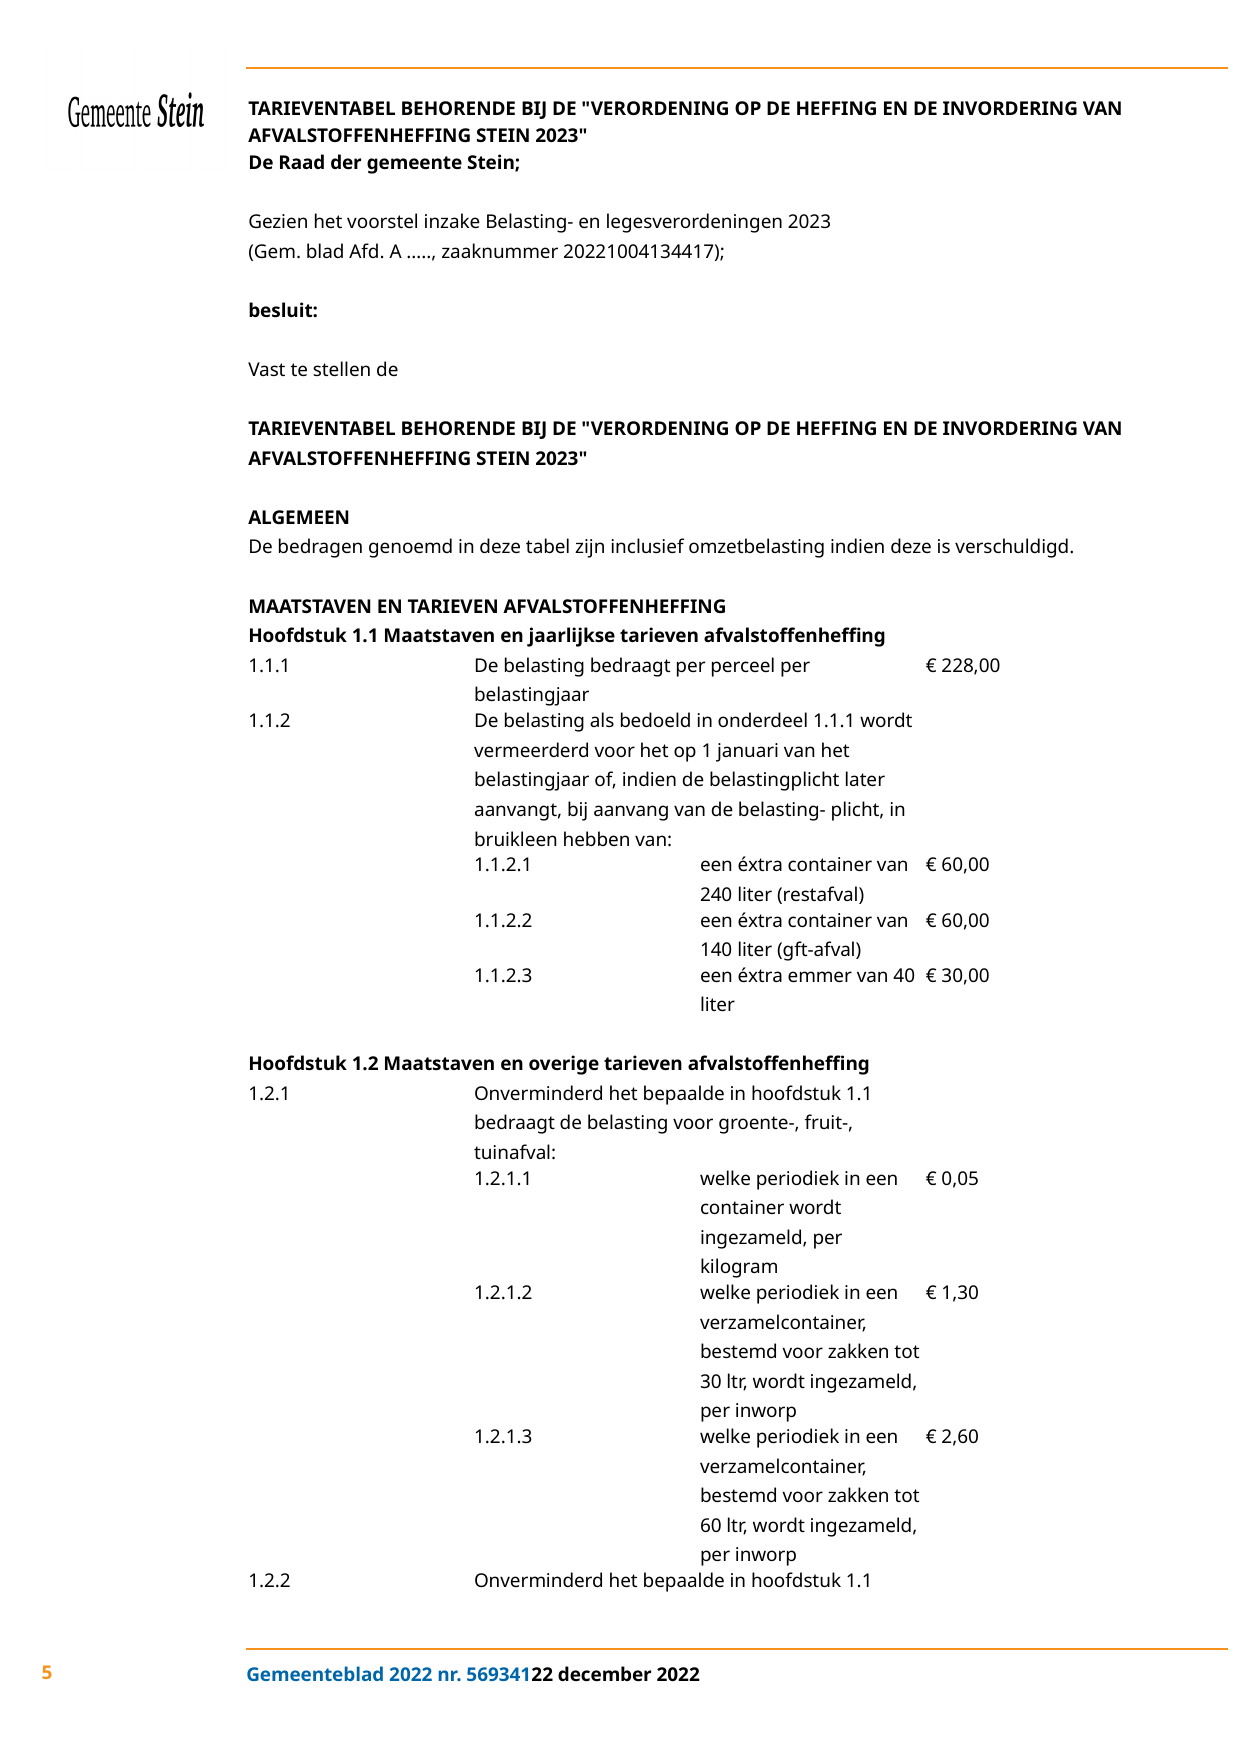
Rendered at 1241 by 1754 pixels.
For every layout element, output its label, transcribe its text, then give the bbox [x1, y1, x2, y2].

table_cell [248, 907, 474, 962]
table_cell 1.2.2 [248, 1568, 474, 1593]
table_cell 1.1.2.2 [474, 907, 700, 962]
table_cell De belasting als bedoeld in onderdeel 1.1.1 wordt vermeerderd voor het op 1 januari van het belastingjaar of, indien de belastingplicht later aanvangt, bij aanvang van de belasting- plicht, in bruikleen hebben van: [474, 708, 926, 851]
table_cell € 1,30 [926, 1279, 1152, 1423]
table_header 1.1.1 [248, 652, 474, 707]
text MAATSTAVEN EN TARIEVEN AFVALSTOFFENHEFFING [248, 593, 1152, 618]
table_cell [248, 1279, 474, 1423]
table_cell 1.2.1.3 [474, 1423, 700, 1567]
table_cell [248, 851, 474, 907]
text Hoofdstuk 1.1 Maatstaven en jaarlijkse tarieven afvalstoffenheffing [248, 622, 1152, 648]
table_cell [926, 708, 1152, 851]
table_cell € 0,05 [926, 1165, 1152, 1279]
table_cell 1.1.2 [248, 708, 474, 851]
text (Gem. blad Afd. A ….., zaaknummer 20221004134417); [248, 238, 1152, 263]
table_cell [248, 1423, 474, 1567]
table_cell 1.2.1.1 [474, 1165, 700, 1279]
table_cell welke periodiek in een container wordt ingezameld, per kilogram [700, 1165, 926, 1279]
text TARIEVENTABEL BEHORENDE BIJ DE "VERORDENING OP DE HEFFING EN DE INVORDERING VAN AFVALSTOFFENHEFFING STEIN 2023" [248, 95, 1152, 149]
table_cell welke periodiek in een verzamelcontainer, bestemd voor zakken tot 60 ltr, wordt ingezameld, per inworp [700, 1423, 926, 1567]
table_cell een éxtra container van 140 liter (gft-afval) [700, 907, 926, 962]
table_cell Onverminderd het bepaalde in hoofdstuk 1.1 [474, 1568, 926, 1593]
text TARIEVENTABEL BEHORENDE BIJ DE "VERORDENING OP DE HEFFING EN DE INVORDERING VAN AFVALSTOFFENHEFFING STEIN 2023" [248, 415, 1152, 471]
table_cell [926, 1568, 1152, 1593]
table_cell € 30,00 [926, 962, 1152, 1017]
table_cell € 2,60 [926, 1423, 1152, 1567]
text Vast te stellen de [248, 356, 1152, 382]
table_cell € 60,00 [926, 851, 1152, 907]
text Hoofdstuk 1.2 Maatstaven en overige tarieven afvalstoffenheffing [248, 1050, 1152, 1076]
table_cell [248, 962, 474, 1017]
table_cell een éxtra emmer van 40 liter [700, 962, 926, 1017]
table_cell 1.1.2.1 [474, 851, 700, 907]
table_header [926, 1080, 1152, 1165]
table_header De belasting bedraagt per perceel per belastingjaar [474, 652, 926, 707]
table_cell 1.1.2.3 [474, 962, 700, 1017]
table_header € 228,00 [926, 652, 1152, 707]
text De bedragen genoemd in deze tabel zijn inclusief omzetbelasting indien deze is verschuldigd. [248, 534, 1152, 559]
table_cell een éxtra container van 240 liter (restafval) [700, 851, 926, 907]
table_cell 1.2.1.2 [474, 1279, 700, 1423]
text De Raad der gemeente Stein; [248, 149, 1152, 175]
text besluit: [248, 297, 1152, 323]
picture [41, 47, 231, 172]
table_header Onverminderd het bepaalde in hoofdstuk 1.1 bedraagt de belasting voor groente-, fruit-, tuinafval: [474, 1080, 926, 1165]
table_cell [248, 1165, 474, 1279]
table_cell welke periodiek in een verzamelcontainer, bestemd voor zakken tot 30 ltr, wordt ingezameld, per inworp [700, 1279, 926, 1423]
text ALGEMEEN [248, 504, 1152, 530]
text Gezien het voorstel inzake Belasting- en legesverordeningen 2023 [248, 208, 1152, 234]
table_header 1.2.1 [248, 1080, 474, 1165]
table_cell € 60,00 [926, 907, 1152, 962]
